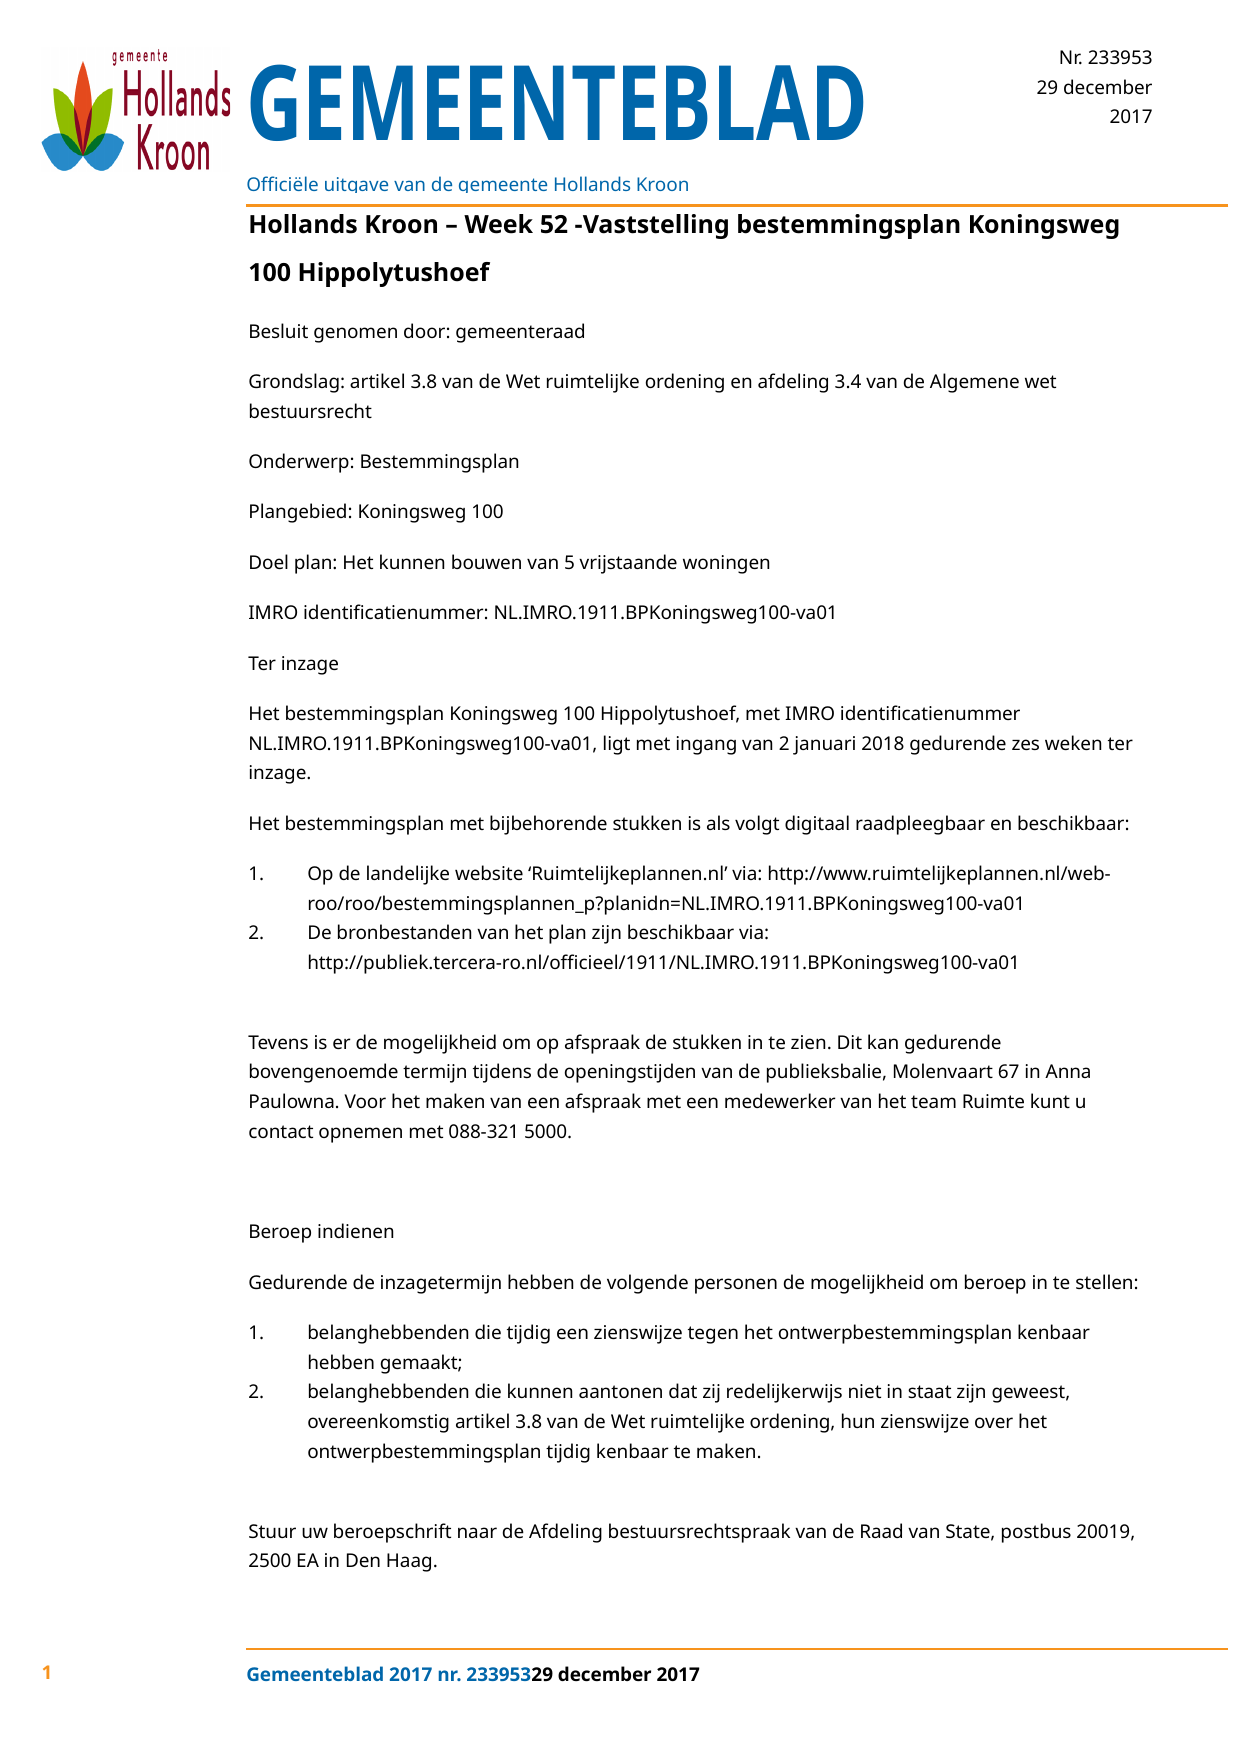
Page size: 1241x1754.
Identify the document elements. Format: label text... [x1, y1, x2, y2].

text Beroep indienen [248, 1219, 1152, 1244]
text Besluit genomen door: gemeenteraad [248, 318, 1152, 344]
list belanghebbenden die tijdig een zienswijze tegen het ontwerpbestemmingsplan kenbaar hebben gemaakt; [248, 1319, 1152, 1375]
text Het bestemmingsplan met bijbehorende stukken is als volgt digitaal raadpleegbaar en beschikbaar: [248, 810, 1152, 836]
text Plangebied: Koningsweg 100 [248, 499, 1152, 524]
picture [41, 47, 231, 172]
text Hollands Kroon – Week 52 -Vaststelling bestemmingsplan Koningsweg 100 Hippolytushoef [248, 207, 1152, 288]
list De bronbestanden van het plan zijn beschikbaar via: http://publiek.tercera-ro.nl/officieel/1911/NL.IMRO.1911.BPKoningsweg100-va01 [248, 919, 1152, 975]
text Onderwerp: Bestemmingsplan [248, 448, 1152, 474]
list belanghebbenden die kunnen aantonen dat zij redelijkerwijs niet in staat zijn geweest, overeenkomstig artikel 3.8 van de Wet ruimtelijke ordening, hun zienswijze over het ontwerpbestemmingsplan tijdig kenbaar te maken. [248, 1379, 1152, 1464]
text Ter inzage [248, 650, 1152, 676]
text Grondslag: artikel 3.8 van de Wet ruimtelijke ordening en afdeling 3.4 van de Algemene wet bestuursrecht [248, 368, 1152, 424]
list Op de landelijke website ‘Ruimtelijkeplannen.nl’ via: http://www.ruimtelijkeplannen.nl/web-roo/roo/bestemmingsplannen_p?planidn=NL.IMRO.1911.BPKoningsweg100-va01 [248, 860, 1152, 916]
text Stuur uw beroepschrift naar de Afdeling bestuursrechtspraak van de Raad van State, postbus 20019, 2500 EA in Den Haag. [248, 1518, 1152, 1573]
text Gedurende de inzagetermijn hebben de volgende personen de mogelijkheid om beroep in te stellen: [248, 1269, 1152, 1295]
text Doel plan: Het kunnen bouwen van 5 vrijstaande woningen [248, 549, 1152, 575]
text Het bestemmingsplan Koningsweg 100 Hippolytushoef, met IMRO identificatienummer NL.IMRO.1911.BPKoningsweg100-va01, ligt met ingang van 2 januari 2018 gedurende zes weken ter inzage. [248, 700, 1152, 785]
text Tevens is er de mogelijkheid om op afspraak de stukken in te zien. Dit kan gedurende bovengenoemde termijn tijdens de openingstijden van de publieksbalie, Molenvaart 67 in Anna Paulowna. Voor het maken van een afspraak met een medewerker van het team Ruimte kunt u contact opnemen met 088-321 5000. [248, 1029, 1152, 1144]
text IMRO identificatienummer: NL.IMRO.1911.BPKoningsweg100-va01 [248, 599, 1152, 625]
